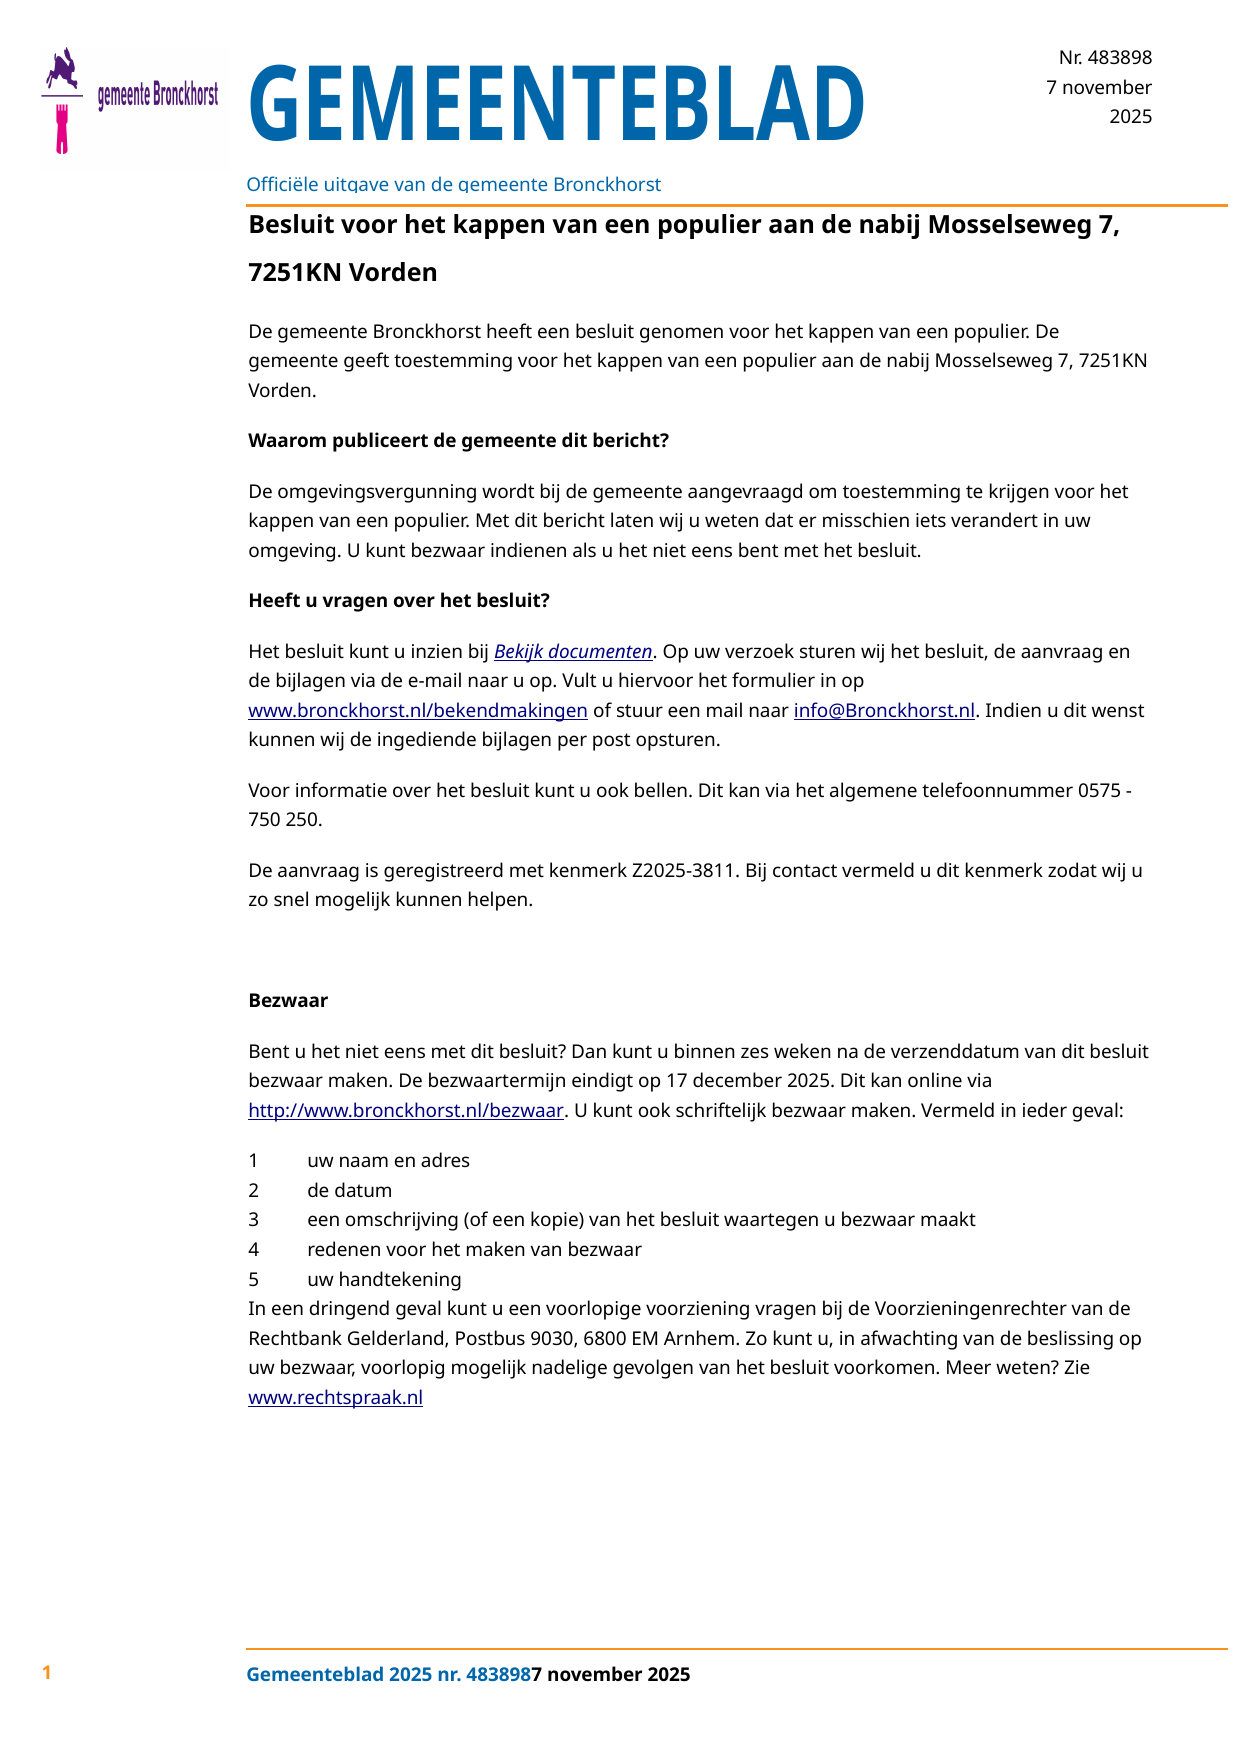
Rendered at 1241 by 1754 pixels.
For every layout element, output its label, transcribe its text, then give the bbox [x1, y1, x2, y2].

picture [41, 47, 231, 172]
text Waarom publiceert de gemeente dit bericht? [248, 427, 1152, 453]
text Het besluit kunt u inzien bij Bekijk documenten. Op uw verzoek sturen wij het besluit, de aanvraag en de bijlagen via de e-mail naar u op. Vult u hiervoor het formulier in op www.bronckhorst.nl/bekendmakingen of stuur een mail naar info@Bronckhorst.nl. Indien u dit wenst kunnen wij de ingediende bijlagen per post opsturen. [248, 638, 1152, 752]
text Heeft u vragen over het besluit? [248, 587, 1152, 613]
list de datum [248, 1177, 1152, 1203]
text In een dringend geval kunt u een voorlopige voorziening vragen bij de Voorzieningenrechter van de Rechtbank Gelderland, Postbus 9030, 6800 EM Arnhem. Zo kunt u, in afwachting van de beslissing op uw bezwaar, voorlopig mogelijk nadelige gevolgen van het besluit voorkomen. Meer weten? Zie www.rechtspraak.nl [248, 1295, 1152, 1410]
text De gemeente Bronckhorst heeft een besluit genomen voor het kappen van een populier. De gemeente geeft toestemming voor het kappen van een populier aan de nabij Mosselseweg 7, 7251KN Vorden. [248, 318, 1152, 403]
list redenen voor het maken van bezwaar [248, 1236, 1152, 1262]
text De aanvraag is geregistreerd met kenmerk Z2025-3811. Bij contact vermeld u dit kenmerk zodat wij u zo snel mogelijk kunnen helpen. [248, 857, 1152, 912]
text De omgevingsvergunning wordt bij de gemeente aangevraagd om toestemming te krijgen voor het kappen van een populier. Met dit bericht laten wij u weten dat er misschien iets verandert in uw omgeving. U kunt bezwaar indienen als u het niet eens bent met het besluit. [248, 478, 1152, 563]
text Besluit voor het kappen van een populier aan de nabij Mosselseweg 7, 7251KN Vorden [248, 207, 1152, 288]
list uw handtekening [248, 1266, 1152, 1292]
list een omschrijving (of een kopie) van het besluit waartegen u bezwaar maakt [248, 1207, 1152, 1232]
list uw naam en adres [248, 1147, 1152, 1173]
text Bezwaar [248, 987, 1152, 1013]
text Bent u het niet eens met dit besluit? Dan kunt u binnen zes weken na de verzenddatum van dit besluit bezwaar maken. De bezwaartermijn eindigt op 17 december 2025. Dit kan online via http://www.bronckhorst.nl/bezwaar. U kunt ook schriftelijk bezwaar maken. Vermeld in ieder geval: [248, 1038, 1152, 1123]
text Voor informatie over het besluit kunt u ook bellen. Dit kan via het algemene telefoonnummer 0575 - 750 250. [248, 777, 1152, 832]
